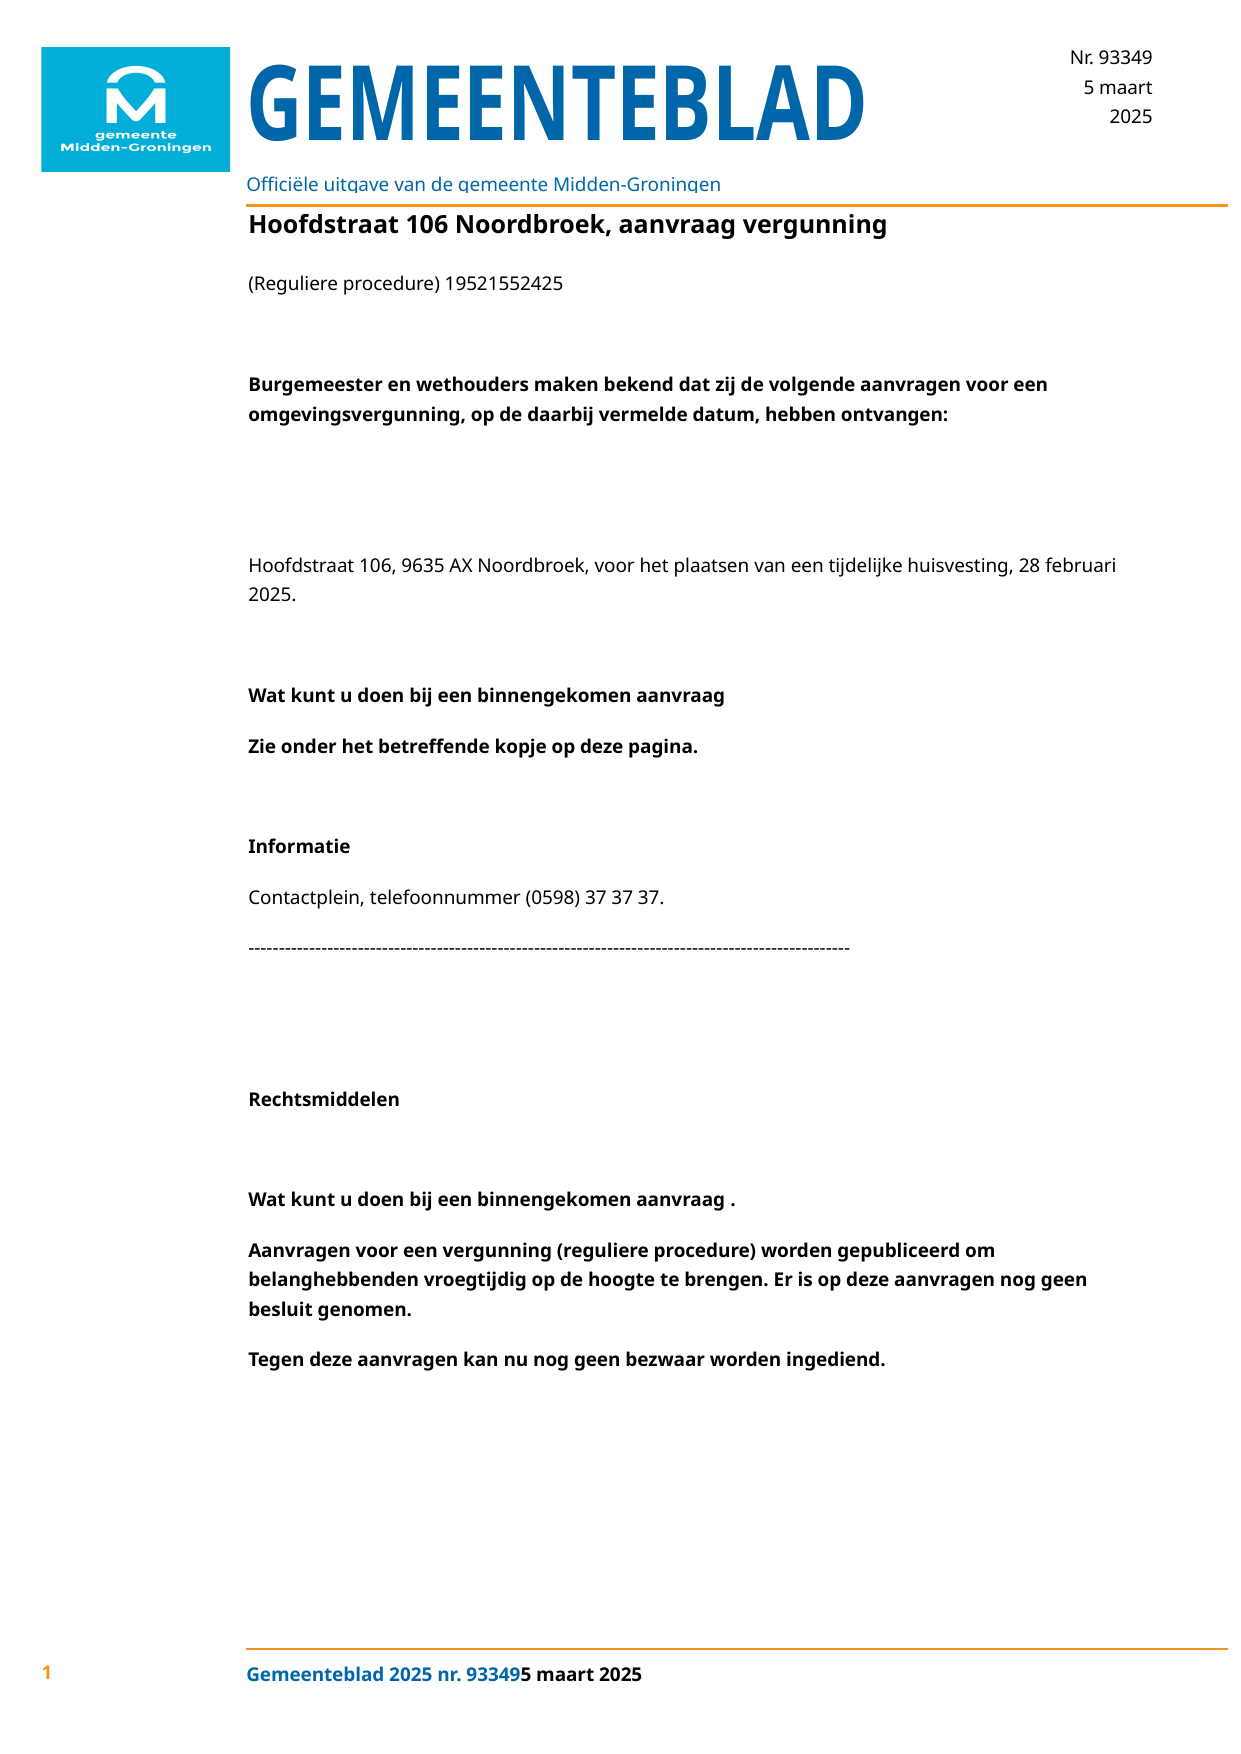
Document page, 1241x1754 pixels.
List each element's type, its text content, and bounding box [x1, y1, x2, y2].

text --------------------------------------------------------------------------------------------------- [248, 934, 1152, 960]
picture [184, 146, 190, 153]
text Contactplein, telefoonnummer (0598) 37 37 37. [248, 884, 1152, 910]
text Informatie [248, 834, 1152, 859]
picture [108, 66, 164, 82]
text Hoofdstraat 106, 9635 AX Noordbroek, voor het plaatsen van een tijdelijke huisvesting, 28 februari 2025. [248, 552, 1152, 607]
picture [107, 89, 165, 122]
text Burgemeester en wethouders maken bekend dat zij de volgende aanvragen voor een omgevingsvergunning, op de daarbij vermelde datum, hebben ontvangen: [248, 371, 1152, 426]
text Zie onder het betreffende kopje op deze pagina. [248, 733, 1152, 758]
text (Reguliere procedure) 19521552425 [248, 270, 1152, 296]
text Hoofdstraat 106 Noordbroek, aanvraag vergunning [248, 207, 1152, 241]
text Wat kunt u doen bij een binnengekomen aanvraag [248, 682, 1152, 708]
text Wat kunt u doen bij een binnengekomen aanvraag . [248, 1187, 1152, 1212]
text Rechtsmiddelen [248, 1086, 1152, 1111]
text Aanvragen voor een vergunning (reguliere procedure) worden gepubliceerd om belanghebbenden vroegtijdig op de hoogte te brengen. Er is op deze aanvragen nog geen besluit genomen. [248, 1237, 1152, 1322]
text Tegen deze aanvragen kan nu nog geen bezwaar worden ingediend. [248, 1347, 1152, 1372]
